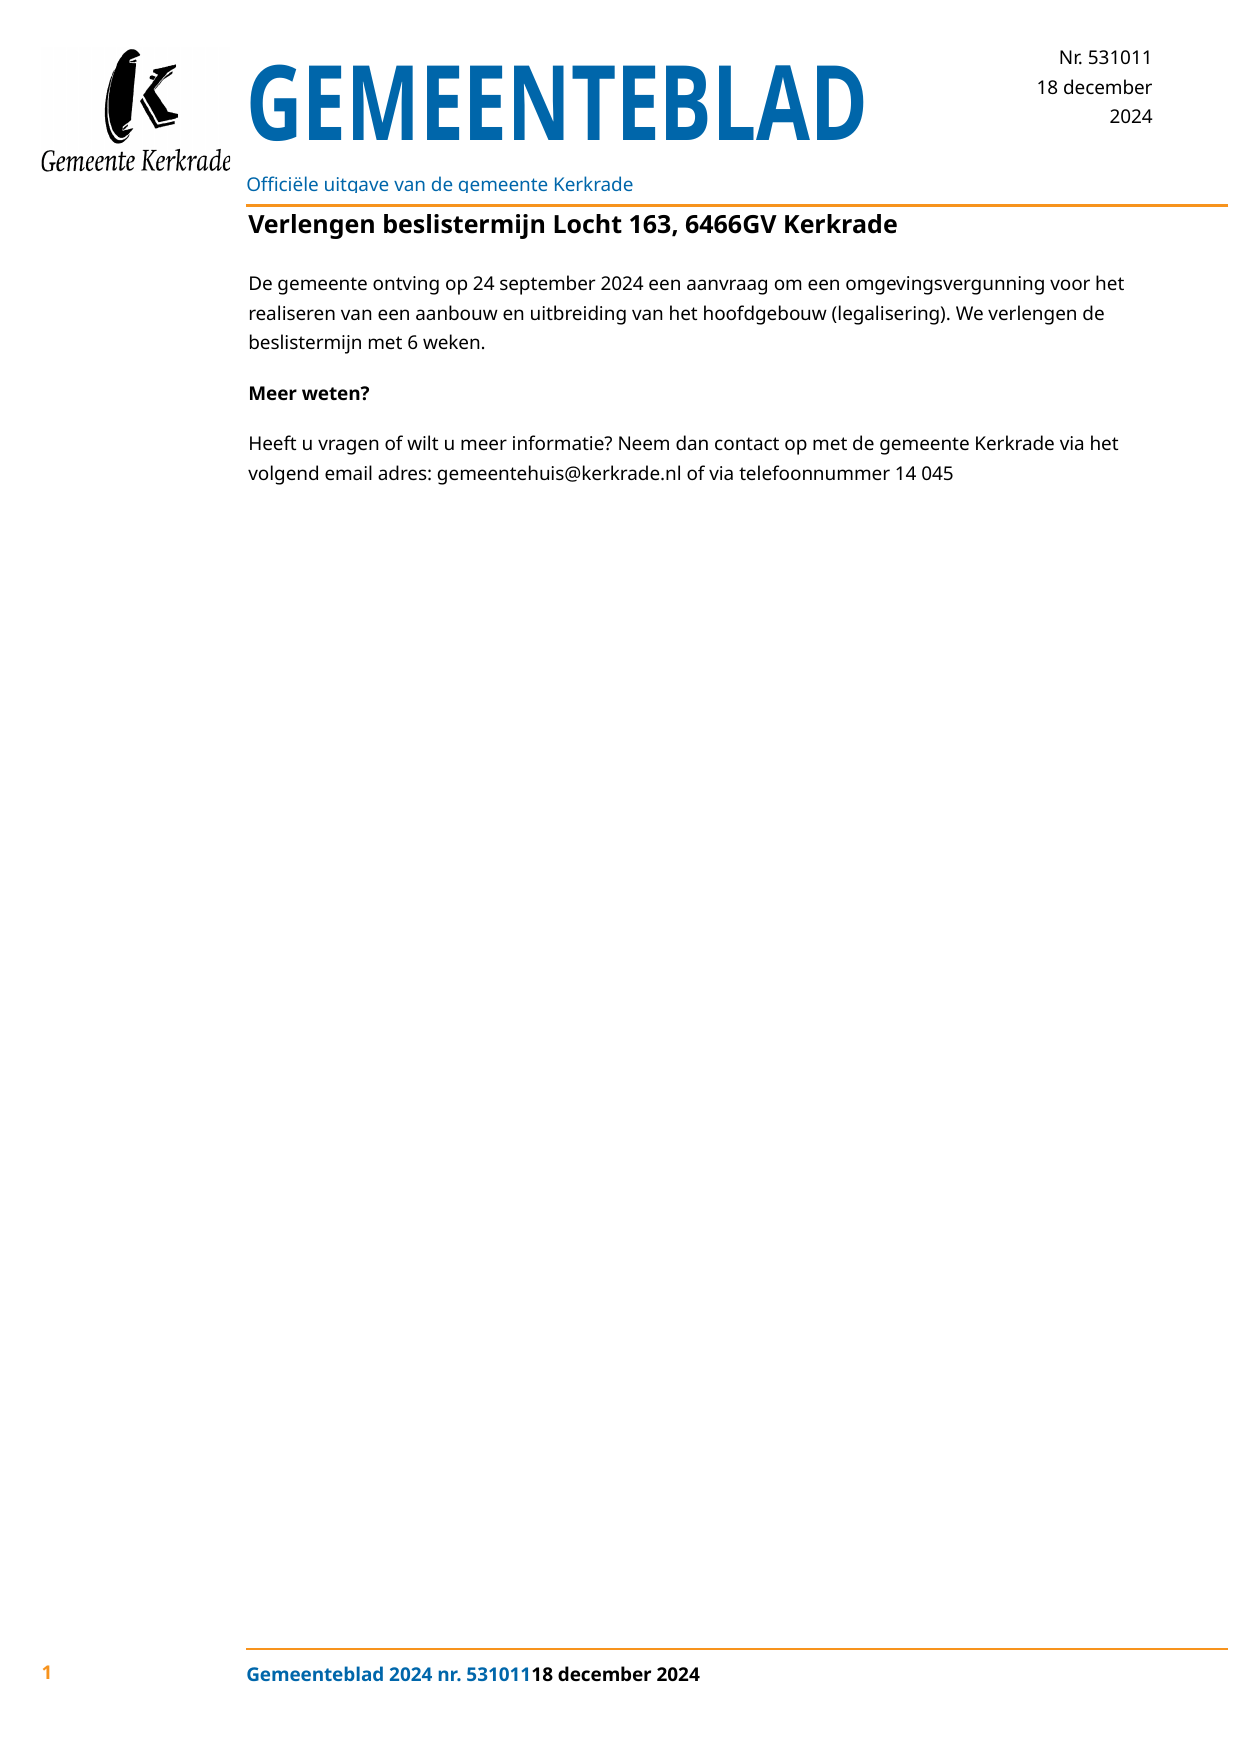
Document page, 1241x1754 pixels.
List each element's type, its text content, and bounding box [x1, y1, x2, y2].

text Verlengen beslistermijn Locht 163, 6466GV Kerkrade [248, 207, 1152, 241]
text Heeft u vragen of wilt u meer informatie? Neem dan contact op met de gemeente Kerkrade via het volgend email adres: gemeentehuis@kerkrade.nl of via telefoonnummer 14 045 [248, 430, 1152, 486]
picture [41, 47, 231, 172]
text Meer weten? [248, 380, 1152, 406]
text De gemeente ontving op 24 september 2024 een aanvraag om een omgevingsvergunning voor het realiseren van een aanbouw en uitbreiding van het hoofdgebouw (legalisering). We verlengen de beslistermijn met 6 weken. [248, 270, 1152, 355]
